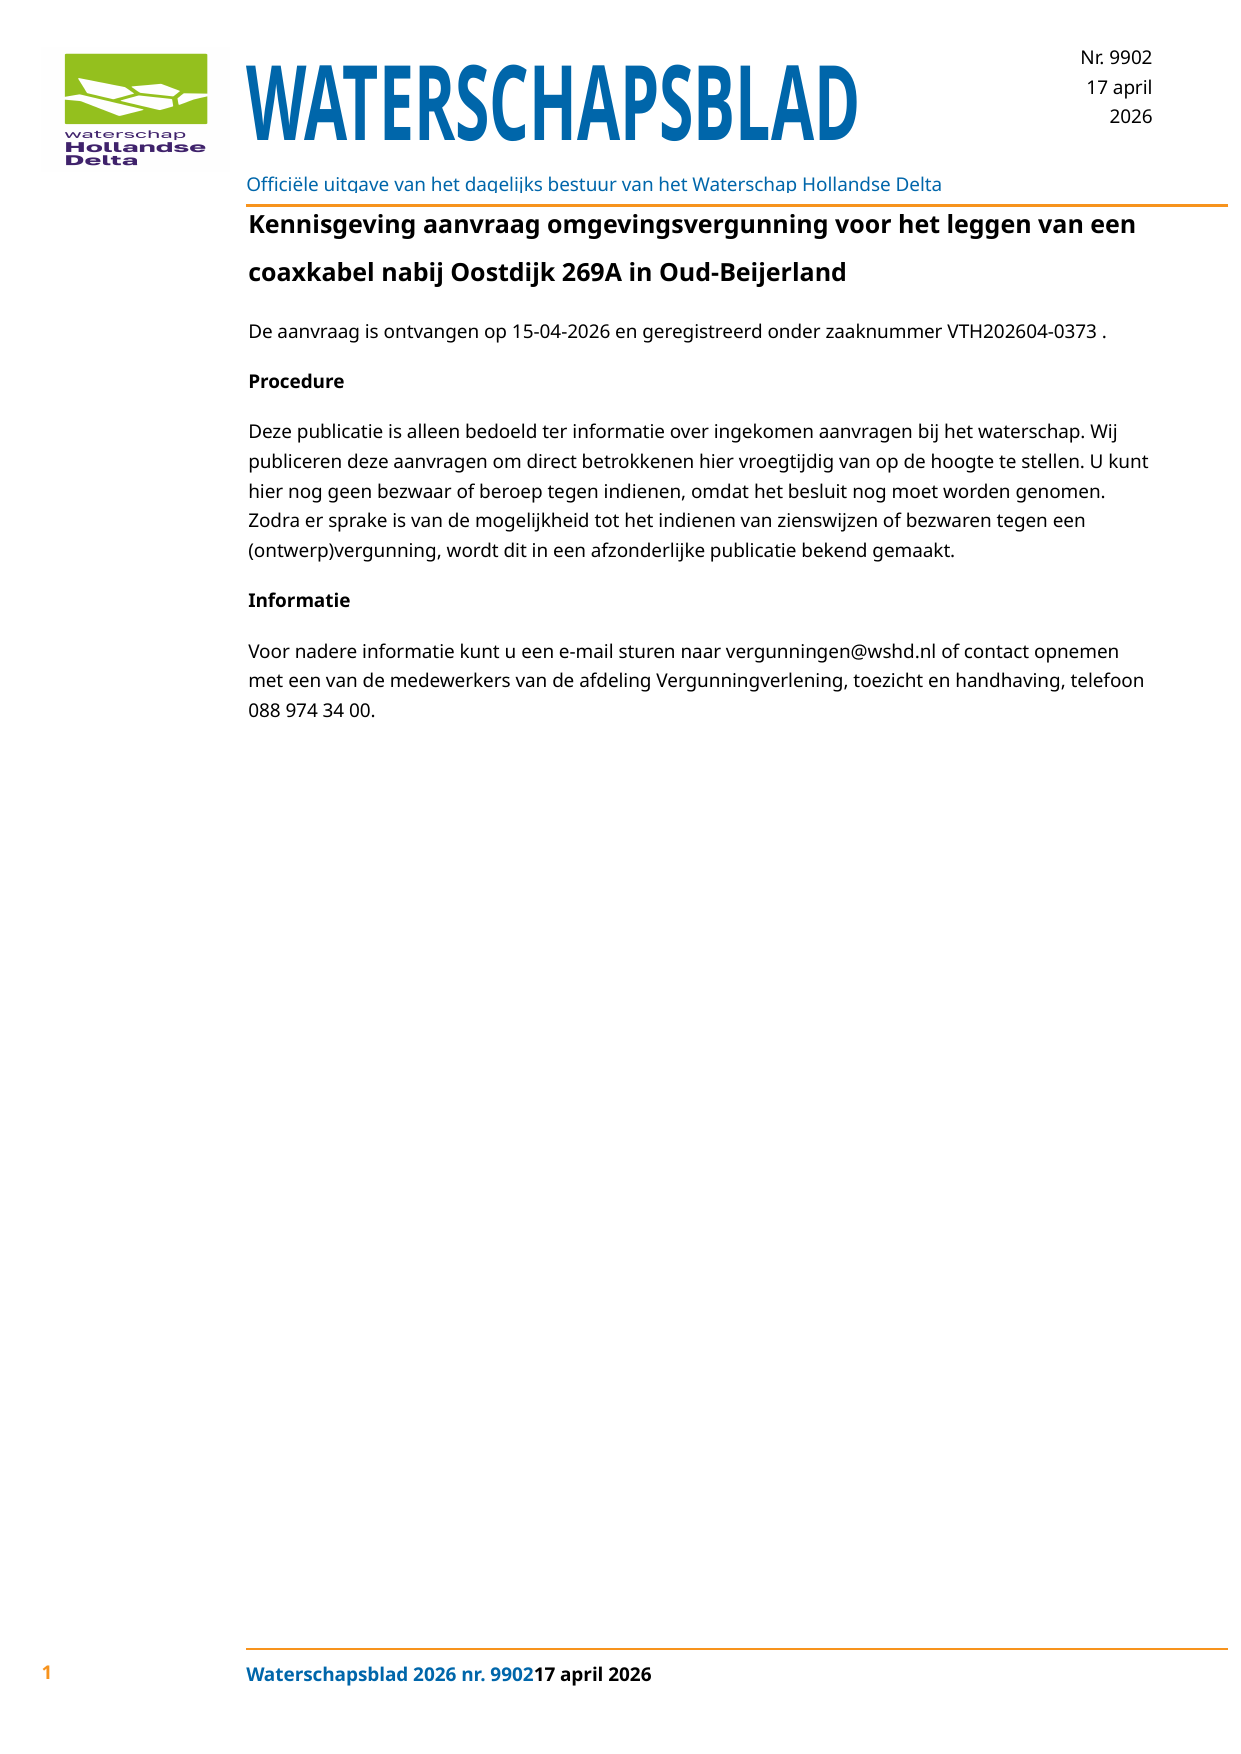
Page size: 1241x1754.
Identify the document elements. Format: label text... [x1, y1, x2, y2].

text Procedure [248, 368, 1152, 394]
text Voor nadere informatie kunt u een e-mail sturen naar vergunningen@wshd.nl of contact opnemen met een van de medewerkers van de afdeling Vergunningverlening, toezicht en handhaving, telefoon 088 974 34 00. [248, 638, 1152, 723]
text Informatie [248, 587, 1152, 613]
picture [41, 47, 231, 172]
text De aanvraag is ontvangen op 15-04-2026 en geregistreerd onder zaaknummer VTH202604-0373 . [248, 318, 1152, 344]
text Kennisgeving aanvraag omgevingsvergunning voor het leggen van een coaxkabel nabij Oostdijk 269A in Oud-Beijerland [248, 207, 1152, 288]
text Deze publicatie is alleen bedoeld ter informatie over ingekomen aanvragen bij het waterschap. Wij publiceren deze aanvragen om direct betrokkenen hier vroegtijdig van op de hoogte te stellen. U kunt hier nog geen bezwaar of beroep tegen indienen, omdat het besluit nog moet worden genomen. Zodra er sprake is van de mogelijkheid tot het indienen van zienswijzen of bezwaren tegen een (ontwerp)vergunning, wordt dit in een afzonderlijke publicatie bekend gemaakt. [248, 419, 1152, 563]
